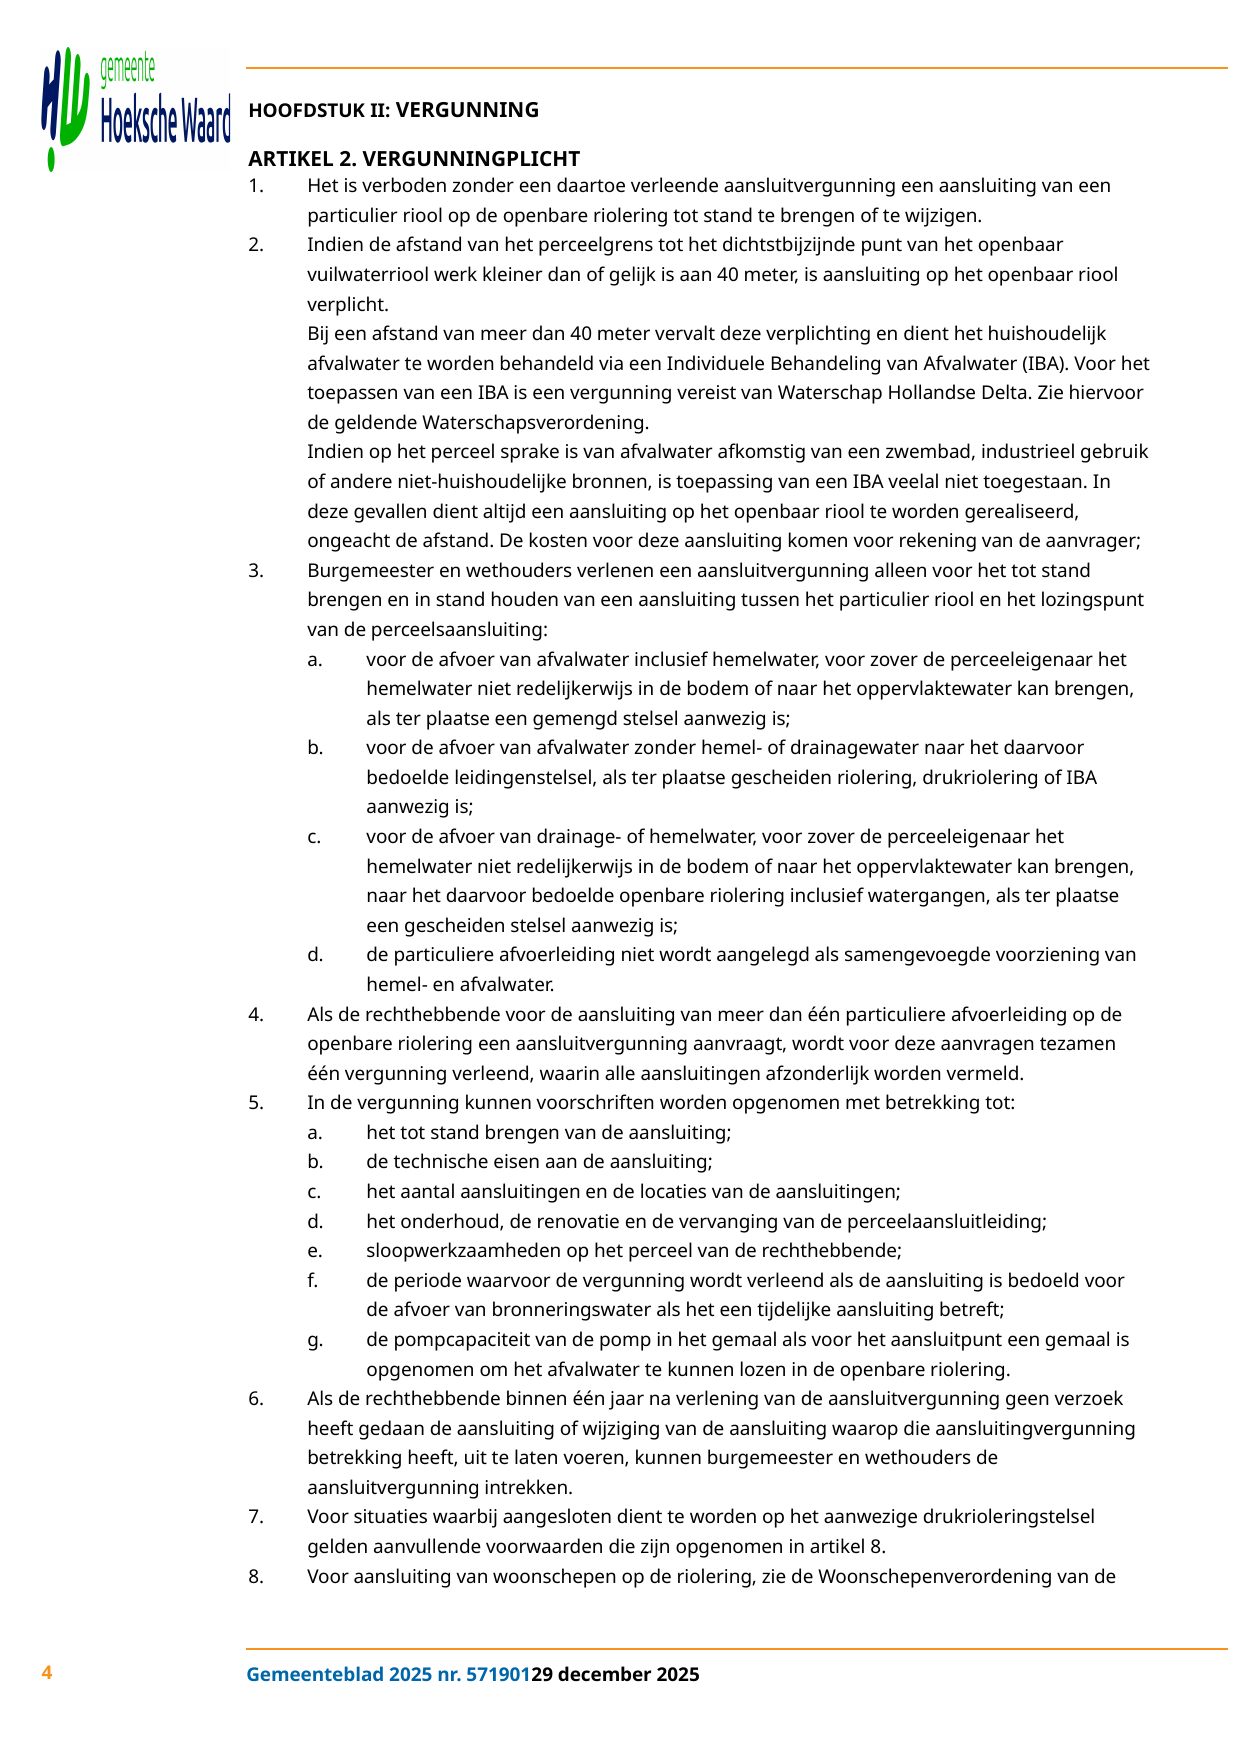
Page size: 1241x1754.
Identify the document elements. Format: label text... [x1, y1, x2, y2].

list de pompcapaciteit van de pomp in het gemaal als voor het aansluitpunt een gemaal is opgenomen om het afvalwater te kunnen lozen in de openbare riolering. [307, 1326, 1152, 1382]
text ARTIKEL 2. VERGUNNINGPLICHT [248, 144, 1152, 172]
list Als de rechthebbende binnen één jaar na verlening van de aansluitvergunning geen verzoek heeft gedaan de aansluiting of wijziging van de aansluiting waarop die aansluitingvergunning betrekking heeft, uit te laten voeren, kunnen burgemeester en wethouders de aansluitvergunning intrekken. [248, 1385, 1152, 1500]
list Voor situaties waarbij aangesloten dient te worden op het aanwezige drukrioleringstelsel gelden aanvullende voorwaarden die zijn opgenomen in artikel 8. [248, 1504, 1152, 1559]
text HOOFDSTUK II: VERGUNNING [248, 95, 1152, 123]
list voor de afvoer van drainage- of hemelwater, voor zover de perceeleigenaar het hemelwater niet redelijkerwijs in de bodem of naar het oppervlaktewater kan brengen, naar het daarvoor bedoelde openbare riolering inclusief watergangen, als ter plaatse een gescheiden stelsel aanwezig is; [307, 823, 1152, 938]
list het onderhoud, de renovatie en de vervanging van de perceelaansluitleiding; [307, 1208, 1152, 1234]
list Burgemeester en wethouders verlenen een aansluitvergunning alleen voor het tot stand brengen en in stand houden van een aansluiting tussen het particulier riool en het lozingspunt van de perceelsaansluiting: [248, 557, 1152, 642]
list Indien de afstand van het perceelgrens tot het dichtstbijzijnde punt van het openbaar vuilwaterriool werk kleiner dan of gelijk is aan 40 meter, is aansluiting op het openbaar riool verplicht. [248, 232, 1152, 317]
list het aantal aansluitingen en de locaties van de aansluitingen; [307, 1178, 1152, 1204]
list de periode waarvoor de vergunning wordt verleend als de aansluiting is bedoeld voor de afvoer van bronneringswater als het een tijdelijke aansluiting betreft; [307, 1267, 1152, 1322]
list voor de afvoer van afvalwater inclusief hemelwater, voor zover de perceeleigenaar het hemelwater niet redelijkerwijs in de bodem of naar het oppervlaktewater kan brengen, als ter plaatse een gemengd stelsel aanwezig is; [307, 646, 1152, 731]
list In de vergunning kunnen voorschriften worden opgenomen met betrekking tot: [248, 1089, 1152, 1115]
list voor de afvoer van afvalwater zonder hemel- of drainagewater naar het daarvoor bedoelde leidingenstelsel, als ter plaatse gescheiden riolering, drukriolering of IBA aanwezig is; [307, 734, 1152, 819]
list de technische eisen aan de aansluiting; [307, 1149, 1152, 1174]
list Als de rechthebbende voor de aansluiting van meer dan één particuliere afvoerleiding op de openbare riolering een aansluitvergunning aanvraagt, wordt voor deze aanvragen tezamen één vergunning verleend, waarin alle aansluitingen afzonderlijk worden vermeld. [248, 1001, 1152, 1086]
list Het is verboden zonder een daartoe verleende aansluitvergunning een aansluiting van een particulier riool op de openbare riolering tot stand te brengen of te wijzigen. [248, 172, 1152, 228]
picture [41, 47, 231, 172]
list sloopwerkzaamheden op het perceel van de rechthebbende; [307, 1237, 1152, 1263]
list het tot stand brengen van de aansluiting; [307, 1119, 1152, 1145]
list de particuliere afvoerleiding niet wordt aangelegd als samengevoegde voorziening van hemel- en afvalwater. [307, 942, 1152, 997]
list Voor aansluiting van woonschepen op de riolering, zie de Woonschepenverordening van de [248, 1563, 1152, 1589]
list Indien op het perceel sprake is van afvalwater afkomstig van een zwembad, industrieel gebruik of andere niet-huishoudelijke bronnen, is toepassing van een IBA veelal niet toegestaan. In deze gevallen dient altijd een aansluiting op het openbaar riool te worden gerealiseerd, ongeacht de afstand. De kosten voor deze aansluiting komen voor rekening van de aanvrager; [248, 439, 1152, 553]
list Bij een afstand van meer dan 40 meter vervalt deze verplichting en dient het huishoudelijk afvalwater te worden behandeld via een Individuele Behandeling van Afvalwater (IBA). Voor het toepassen van een IBA is een vergunning vereist van Waterschap Hollandse Delta. Zie hiervoor de geldende Waterschapsverordening. [248, 320, 1152, 435]
